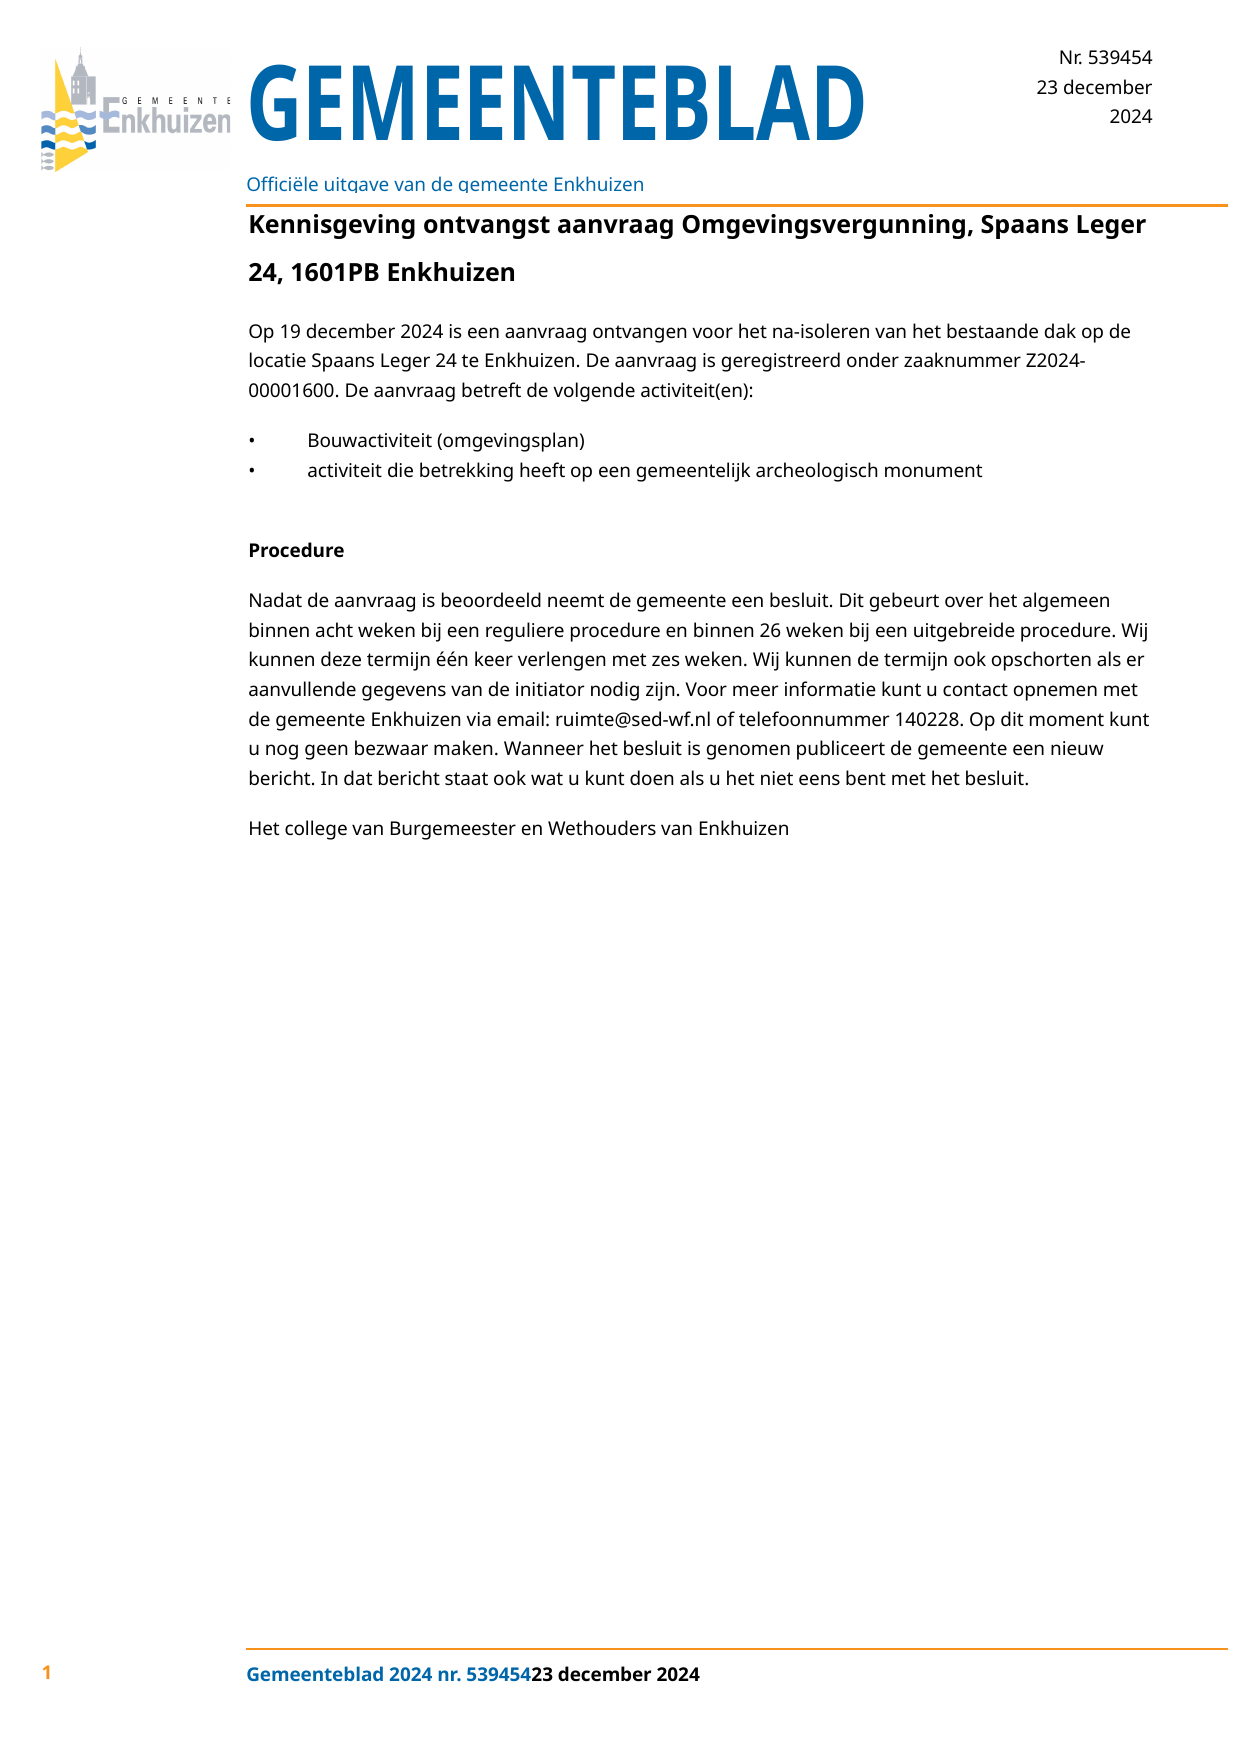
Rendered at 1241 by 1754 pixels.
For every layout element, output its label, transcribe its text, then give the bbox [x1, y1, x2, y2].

text Nadat de aanvraag is beoordeeld neemt de gemeente een besluit. Dit gebeurt over het algemeen binnen acht weken bij een reguliere procedure en binnen 26 weken bij een uitgebreide procedure. Wij kunnen deze termijn één keer verlengen met zes weken. Wij kunnen de termijn ook opschorten als er aanvullende gegevens van de initiator nodig zijn. Voor meer informatie kunt u contact opnemen met de gemeente Enkhuizen via email: ruimte@sed-wf.nl of telefoonnummer 140228. Op dit moment kunt u nog geen bezwaar maken. Wanneer het besluit is genomen publiceert de gemeente een nieuw bericht. In dat bericht staat ook wat u kunt doen als u het niet eens bent met het besluit. [248, 587, 1152, 791]
picture [41, 47, 231, 172]
list Bouwactiviteit (omgevingsplan) [248, 427, 1152, 453]
list activiteit die betrekking heeft op een gemeentelijk archeologisch monument [248, 457, 1152, 483]
text Procedure [248, 537, 1152, 563]
text Het college van Burgemeester en Wethouders van Enkhuizen [248, 815, 1152, 841]
text Kennisgeving ontvangst aanvraag Omgevingsvergunning, Spaans Leger 24, 1601PB Enkhuizen [248, 207, 1152, 288]
text Op 19 december 2024 is een aanvraag ontvangen voor het na-isoleren van het bestaande dak op de locatie Spaans Leger 24 te Enkhuizen. De aanvraag is geregistreerd onder zaaknummer Z2024-00001600. De aanvraag betreft de volgende activiteit(en): [248, 318, 1152, 403]
